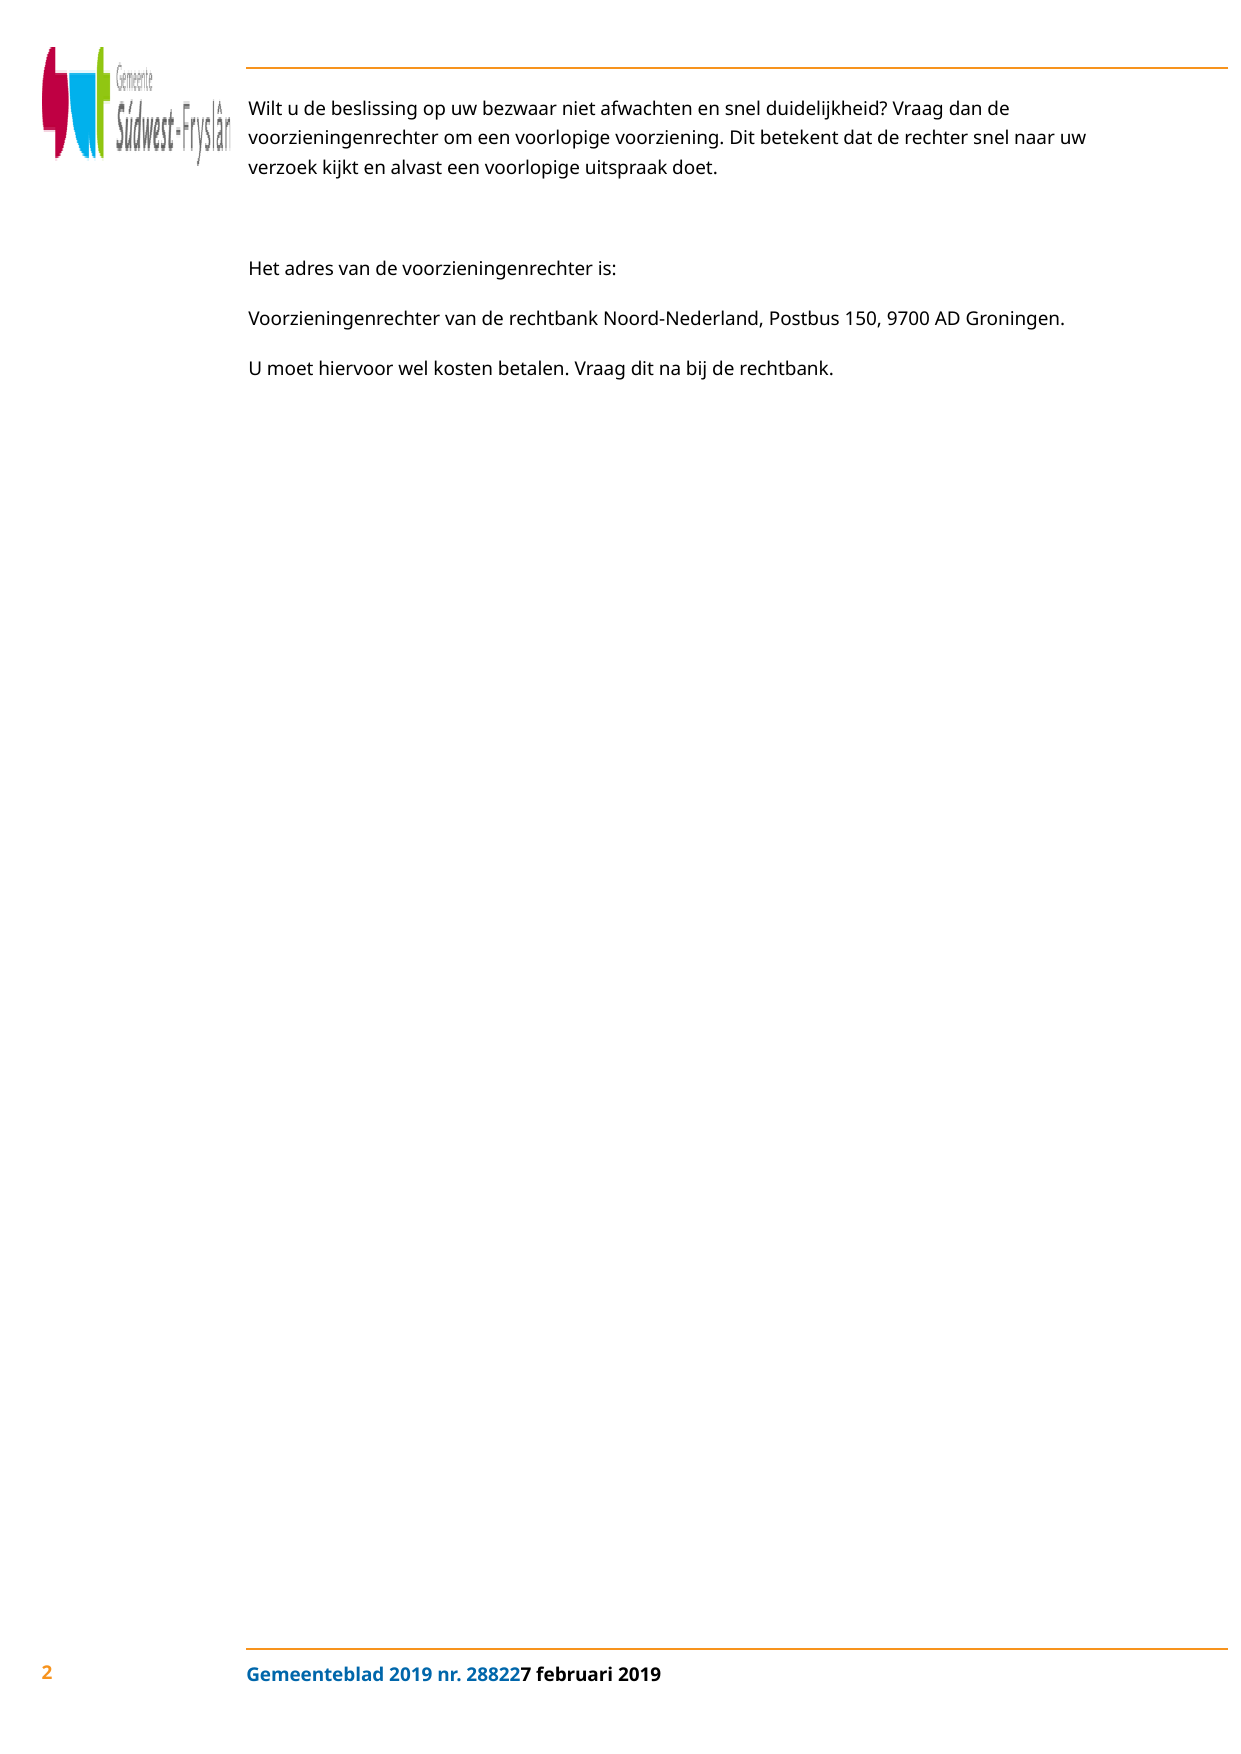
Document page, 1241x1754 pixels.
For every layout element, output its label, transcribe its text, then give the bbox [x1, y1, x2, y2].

text Het adres van de voorzieningenrechter is: [248, 255, 1152, 281]
text Voorzieningenrechter van de rechtbank Noord-Nederland, Postbus 150, 9700 AD Groningen. [248, 305, 1152, 331]
text Wilt u de beslissing op uw bezwaar niet afwachten en snel duidelijkheid? Vraag dan de voorzieningenrechter om een voorlopige voorziening. Dit betekent dat de rechter snel naar uw verzoek kijkt en alvast een voorlopige uitspraak doet. [248, 95, 1152, 180]
text U moet hiervoor wel kosten betalen. Vraag dit na bij de rechtbank. [248, 356, 1152, 381]
picture [41, 47, 231, 172]
